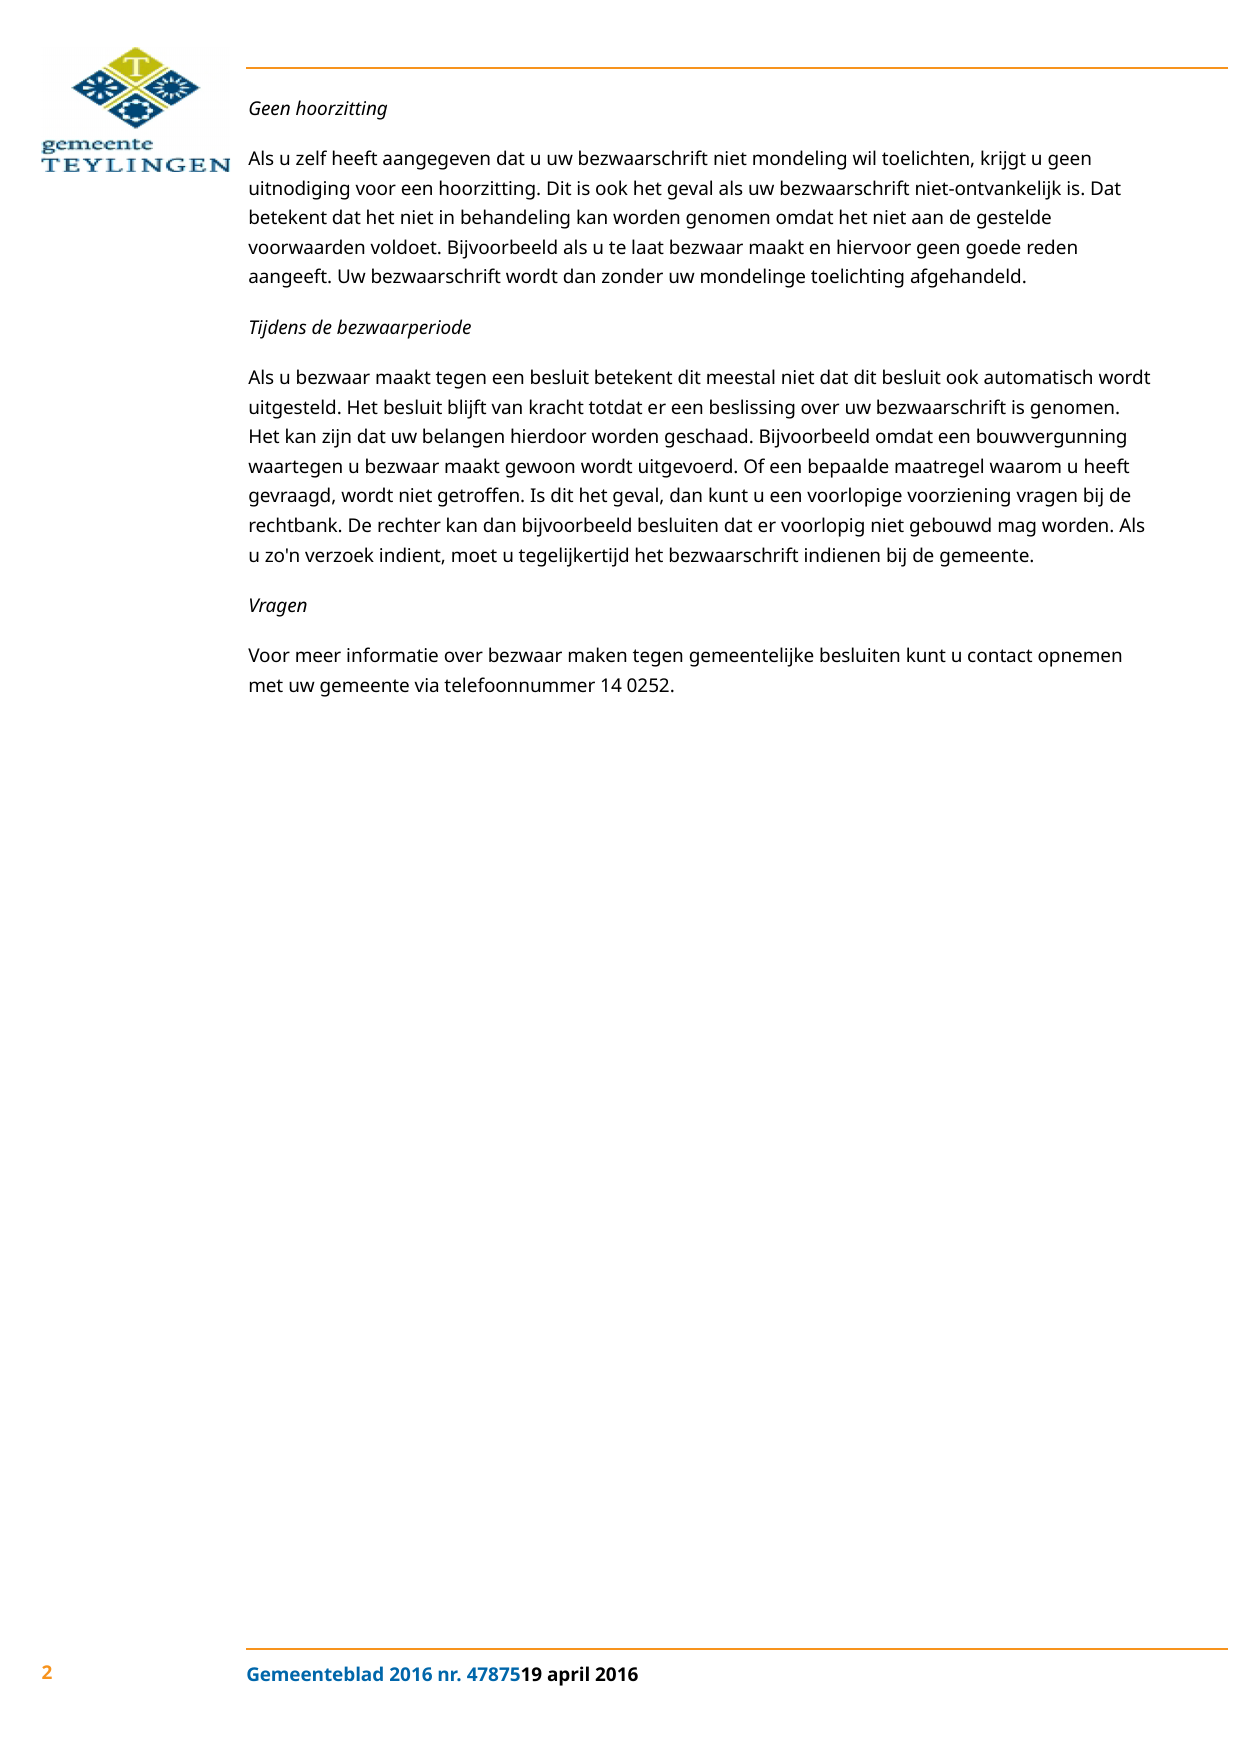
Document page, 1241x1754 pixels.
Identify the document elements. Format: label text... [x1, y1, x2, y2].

text Geen hoorzitting [248, 95, 1152, 121]
text Voor meer informatie over bezwaar maken tegen gemeentelijke besluiten kunt u contact opnemen met uw gemeente via telefoonnummer 14 0252. [248, 643, 1152, 698]
text Als u bezwaar maakt tegen een besluit betekent dit meestal niet dat dit besluit ook automatisch wordt uitgesteld. Het besluit blijft van kracht totdat er een beslissing over uw bezwaarschrift is genomen. Het kan zijn dat uw belangen hierdoor worden geschaad. Bijvoorbeeld omdat een bouwvergunning waartegen u bezwaar maakt gewoon wordt uitgevoerd. Of een bepaalde maatregel waarom u heeft gevraagd, wordt niet getroffen. Is dit het geval, dan kunt u een voorlopige voorziening vragen bij de rechtbank. De rechter kan dan bijvoorbeeld besluiten dat er voorlopig niet gebouwd mag worden. Als u zo'n verzoek indient, moet u tegelijkertijd het bezwaarschrift indienen bij de gemeente. [248, 364, 1152, 568]
text Tijdens de bezwaarperiode [248, 314, 1152, 340]
text Als u zelf heeft aangegeven dat u uw bezwaarschrift niet mondeling wil toelichten, krijgt u geen uitnodiging voor een hoorzitting. Dit is ook het geval als uw bezwaarschrift niet-ontvankelijk is. Dat betekent dat het niet in behandeling kan worden genomen omdat het niet aan de gestelde voorwaarden voldoet. Bijvoorbeeld als u te laat bezwaar maakt en hiervoor geen goede reden aangeeft. Uw bezwaarschrift wordt dan zonder uw mondelinge toelichting afgehandeld. [248, 145, 1152, 289]
text Vragen [248, 592, 1152, 618]
picture [41, 47, 231, 172]
